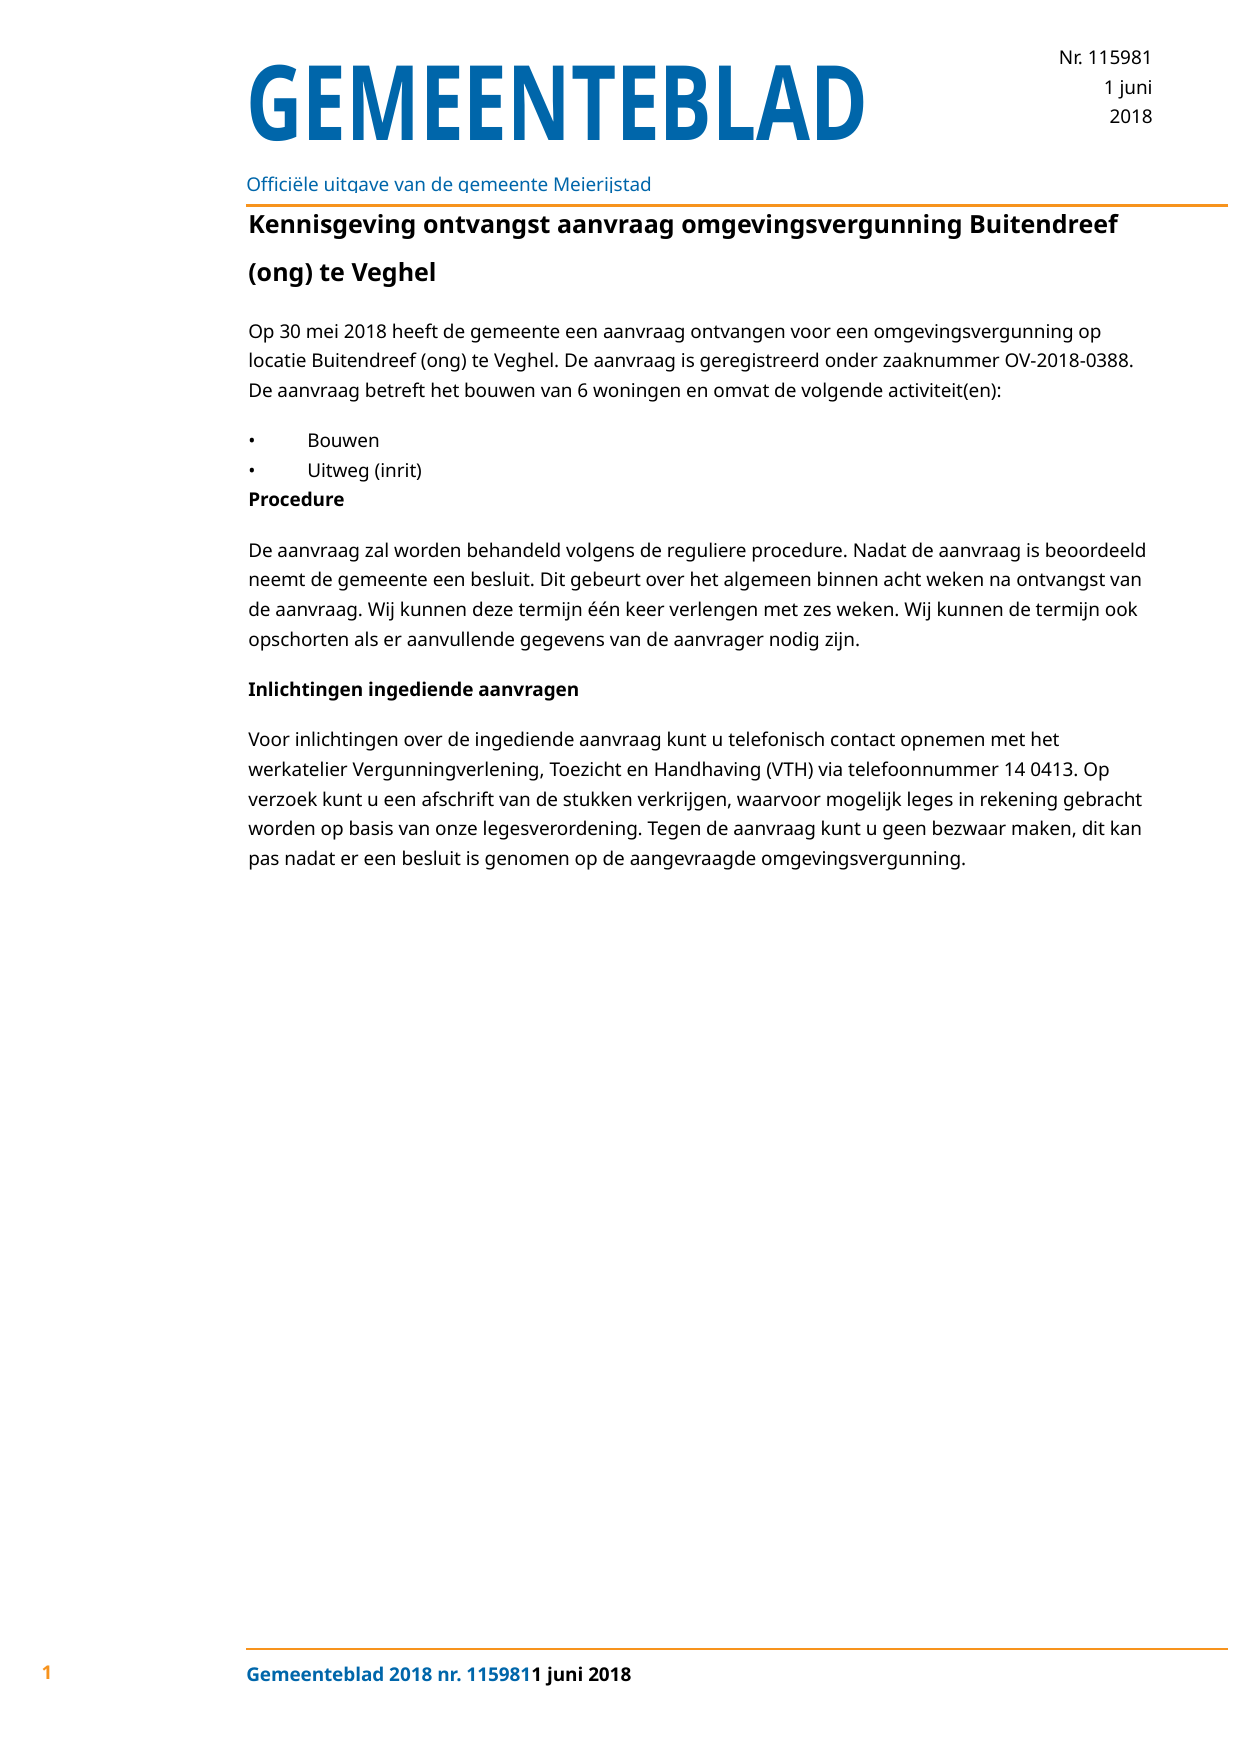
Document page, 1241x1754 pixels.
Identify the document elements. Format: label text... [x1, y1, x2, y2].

text Voor inlichtingen over de ingediende aanvraag kunt u telefonisch contact opnemen met het werkatelier Vergunningverlening, Toezicht en Handhaving (VTH) via telefoonnummer 14 0413. Op verzoek kunt u een afschrift van de stukken verkrijgen, waarvoor mogelijk leges in rekening gebracht worden op basis van onze legesverordening. Tegen de aanvraag kunt u geen bezwaar maken, dit kan pas nadat er een besluit is genomen op de aangevraagde omgevingsvergunning. [248, 727, 1152, 871]
text Procedure [248, 487, 1152, 512]
text De aanvraag zal worden behandeld volgens de reguliere procedure. Nadat de aanvraag is beoordeeld neemt de gemeente een besluit. Dit gebeurt over het algemeen binnen acht weken na ontvangst van de aanvraag. Wij kunnen deze termijn één keer verlengen met zes weken. Wij kunnen de termijn ook opschorten als er aanvullende gegevens van de aanvrager nodig zijn. [248, 537, 1152, 652]
text Inlichtingen ingediende aanvragen [248, 676, 1152, 702]
list Uitweg (inrit) [248, 457, 1152, 483]
text Kennisgeving ontvangst aanvraag omgevingsvergunning Buitendreef (ong) te Veghel [248, 207, 1152, 288]
picture [41, 47, 231, 172]
text Op 30 mei 2018 heeft de gemeente een aanvraag ontvangen voor een omgevingsvergunning op locatie Buitendreef (ong) te Veghel. De aanvraag is geregistreerd onder zaaknummer OV-2018-0388. De aanvraag betreft het bouwen van 6 woningen en omvat de volgende activiteit(en): [248, 318, 1152, 403]
list Bouwen [248, 427, 1152, 453]
